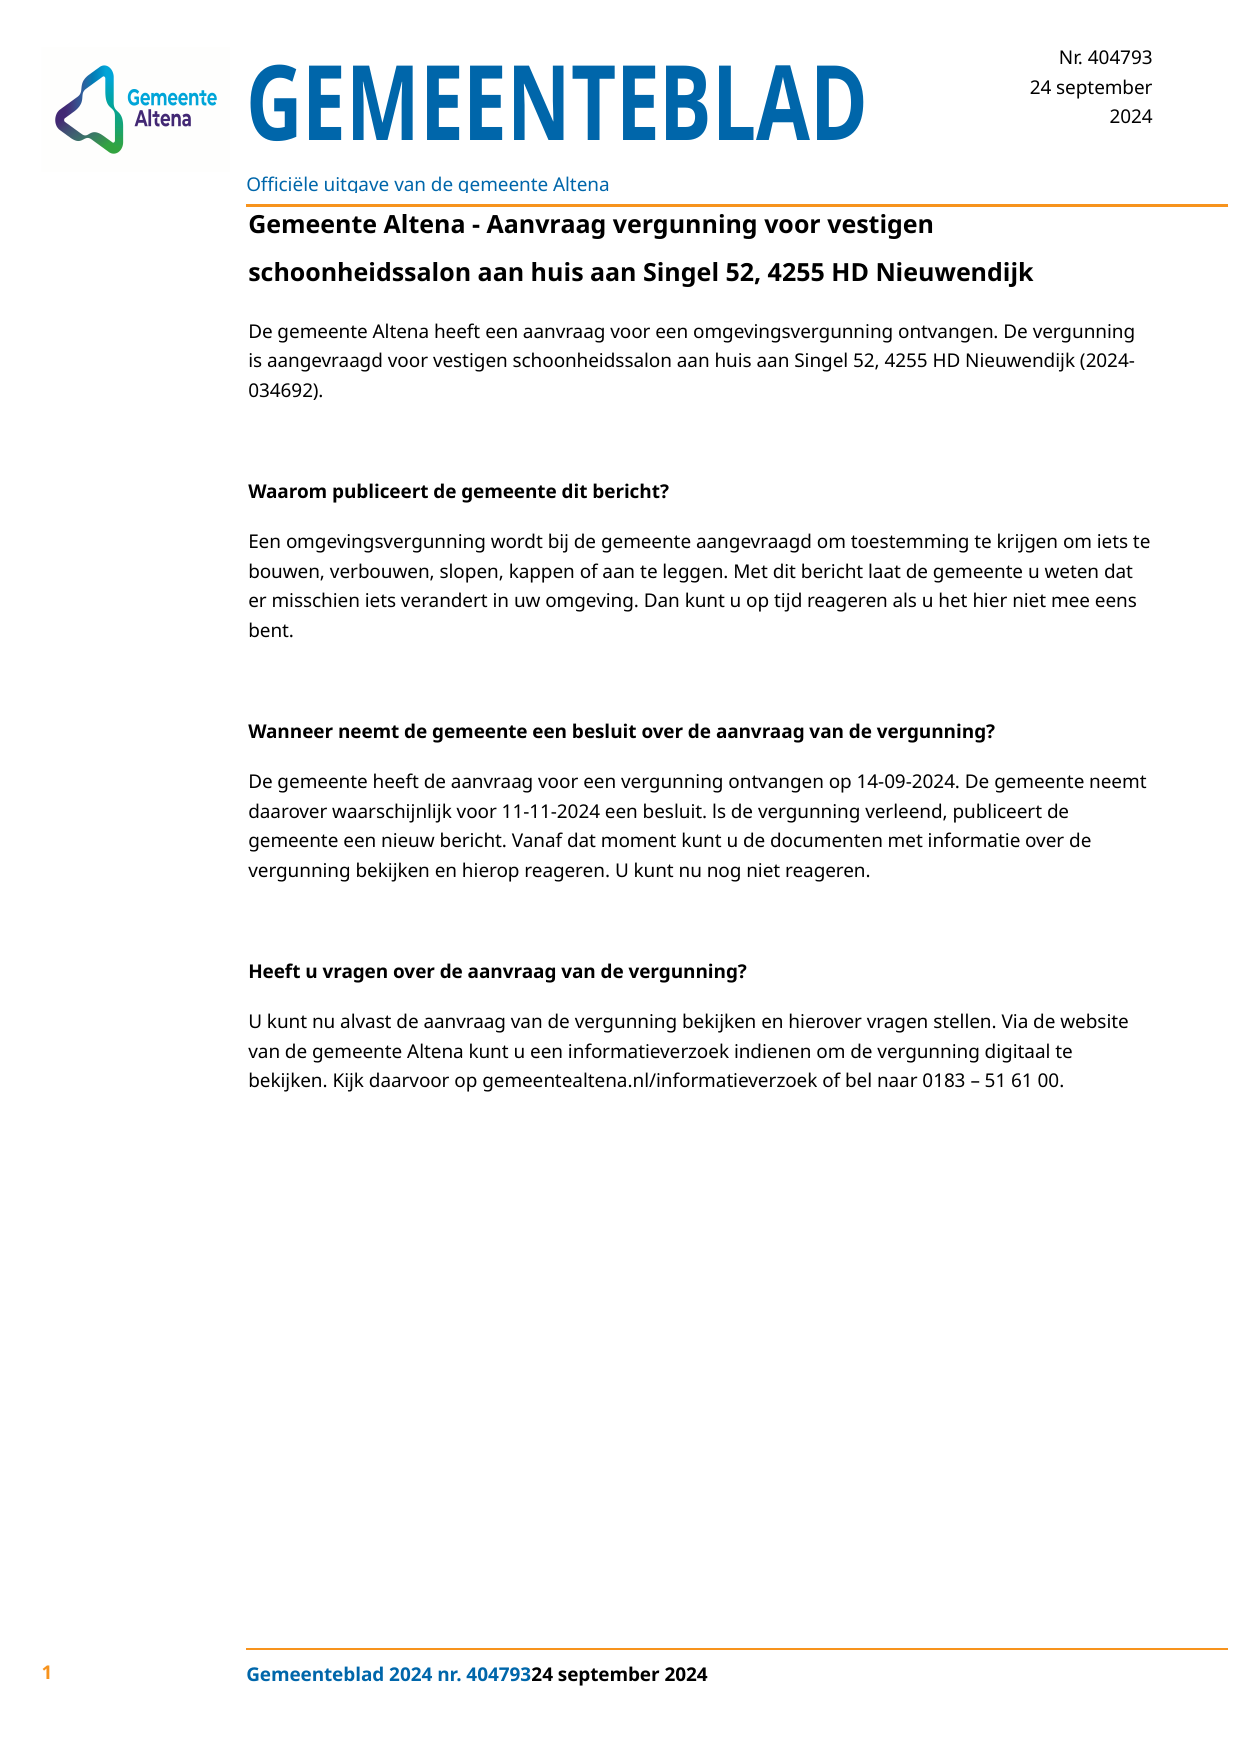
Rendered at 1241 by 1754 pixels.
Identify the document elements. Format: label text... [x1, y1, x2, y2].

text Een omgevingsvergunning wordt bij de gemeente aangevraagd om toestemming te krijgen om iets te bouwen, verbouwen, slopen, kappen of aan te leggen. Met dit bericht laat de gemeente u weten dat er misschien iets verandert in uw omgeving. Dan kunt u op tijd reageren als u het hier niet mee eens bent. [248, 528, 1152, 643]
text Waarom publiceert de gemeente dit bericht? [248, 478, 1152, 504]
text De gemeente Altena heeft een aanvraag voor een omgevingsvergunning ontvangen. De vergunning is aangevraagd voor vestigen schoonheidssalon aan huis aan Singel 52, 4255 HD Nieuwendijk (2024-034692). [248, 318, 1152, 403]
text U kunt nu alvast de aanvraag van de vergunning bekijken en hierover vragen stellen. Via de website van de gemeente Altena kunt u een informatieverzoek indienen om de vergunning digitaal te bekijken. Kijk daarvoor op gemeentealtena.nl/informatieverzoek of bel naar 0183 – 51 61 00. [248, 1008, 1152, 1093]
text De gemeente heeft de aanvraag voor een vergunning ontvangen op 14-09-2024. De gemeente neemt daarover waarschijnlijk voor 11-11-2024 een besluit. ls de vergunning verleend, publiceert de gemeente een nieuw bericht. Vanaf dat moment kunt u de documenten met informatie over de vergunning bekijken en hierop reageren. U kunt nu nog niet reageren. [248, 768, 1152, 883]
picture [41, 47, 231, 172]
text Gemeente Altena - Aanvraag vergunning voor vestigen schoonheidssalon aan huis aan Singel 52, 4255 HD Nieuwendijk [248, 207, 1152, 288]
text Heeft u vragen over de aanvraag van de vergunning? [248, 958, 1152, 984]
text Wanneer neemt de gemeente een besluit over de aanvraag van de vergunning? [248, 718, 1152, 744]
